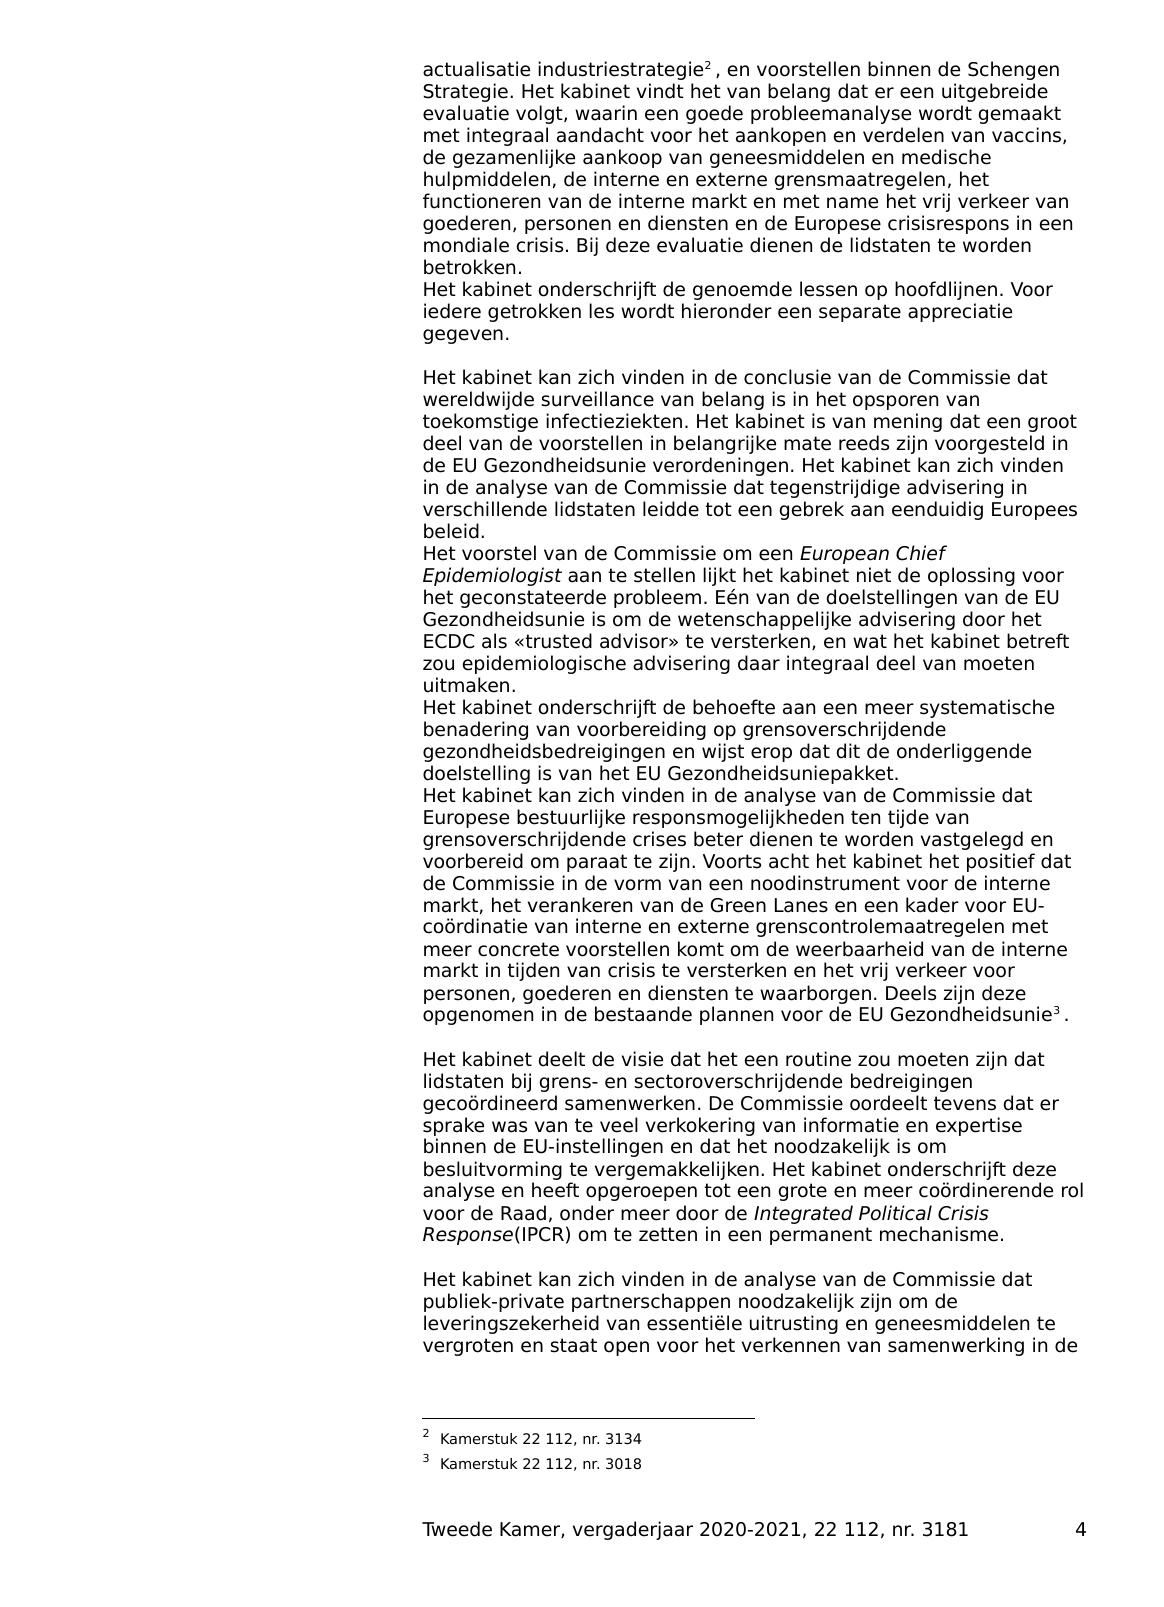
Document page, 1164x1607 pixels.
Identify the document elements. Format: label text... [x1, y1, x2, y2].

text Het voorstel van de Commissie om een European Chief Epidemiologist aan te stellen lijkt het kabinet niet de oplossing voor het geconstateerde probleem. Eén van de doelstellingen van de EU Gezondheidsunie is om de wetenschappelijke advisering door het ECDC als «trusted advisor» te versterken, en wat het kabinet betreft zou epidemiologische advisering daar integraal deel van moeten uitmaken. [422, 543, 1087, 697]
text Het kabinet kan zich vinden in de analyse van de Commissie dat Europese bestuurlijke responsmogelijkheden ten tijde van grensoverschrijdende crises beter dienen te worden vastgelegd en voorbereid om paraat te zijn. Voorts acht het kabinet het positief dat de Commissie in de vorm van een noodinstrument voor de interne markt, het verankeren van de Green Lanes en een kader voor EU-coördinatie van interne en externe grenscontrolemaatregelen met meer concrete voorstellen komt om de weerbaarheid van de interne markt in tijden van crisis te versterken en het vrij verkeer voor personen, goederen en diensten te waarborgen. Deels zijn deze opgenomen in de bestaande plannen voor de EU Gezondheidsunie. [422, 784, 1087, 1026]
text Het kabinet kan zich vinden in de analyse van de Commissie dat publiek-private partnerschappen noodzakelijk zijn om de leveringszekerheid van essentiële uitrusting en geneesmiddelen te vergroten en staat open voor het verkennen van samenwerking in de [422, 1268, 1087, 1356]
text Kamerstuk 22 112, nr. 3018 [422, 1452, 1087, 1474]
text Kamerstuk 22 112, nr. 3134 [422, 1427, 1087, 1449]
text Het kabinet deelt de visie dat het een routine zou moeten zijn dat lidstaten bij grens- en sectoroverschrijdende bedreigingen gecoördineerd samenwerken. De Commissie oordeelt tevens dat er sprake was van te veel verkokering van informatie en expertise binnen de EU-instellingen en dat het noodzakelijk is om besluitvorming te vergemakkelijken. Het kabinet onderschrijft deze analyse en heeft opgeroepen tot een grote en meer coördinerende rol voor de Raad, onder meer door de Integrated Political Crisis Response(IPCR) om te zetten in een permanent mechanisme. [422, 1048, 1087, 1246]
text Het kabinet onderschrijft de behoefte aan een meer systematische benadering van voorbereiding op grensoverschrijdende gezondheidsbedreigingen en wijst erop dat dit de onderliggende doelstelling is van het EU Gezondheidsuniepakket. [422, 697, 1087, 784]
text Het kabinet kan zich vinden in de conclusie van de Commissie dat wereldwijde surveillance van belang is in het opsporen van toekomstige infectieziekten. Het kabinet is van mening dat een groot deel van de voorstellen in belangrijke mate reeds zijn voorgesteld in de EU Gezondheidsunie verordeningen. Het kabinet kan zich vinden in de analyse van de Commissie dat tegenstrijdige advisering in verschillende lidstaten leidde tot een gebrek aan eenduidig Europees beleid. [422, 367, 1087, 543]
text Het kabinet onderschrijft de genoemde lessen op hoofdlijnen. Voor iedere getrokken les wordt hieronder een separate appreciatie gegeven. [422, 279, 1087, 345]
text actualisatie industriestrategie, en voorstellen binnen de Schengen Strategie. Het kabinet vindt het van belang dat er een uitgebreide evaluatie volgt, waarin een goede probleemanalyse wordt gemaakt met integraal aandacht voor het aankopen en verdelen van vaccins, de gezamenlijke aankoop van geneesmiddelen en medische hulpmiddelen, de interne en externe grensmaatregelen, het functioneren van de interne markt en met name het vrij verkeer van goederen, personen en diensten en de Europese crisisrespons in een mondiale crisis. Bij deze evaluatie dienen de lidstaten te worden betrokken. [422, 59, 1087, 279]
